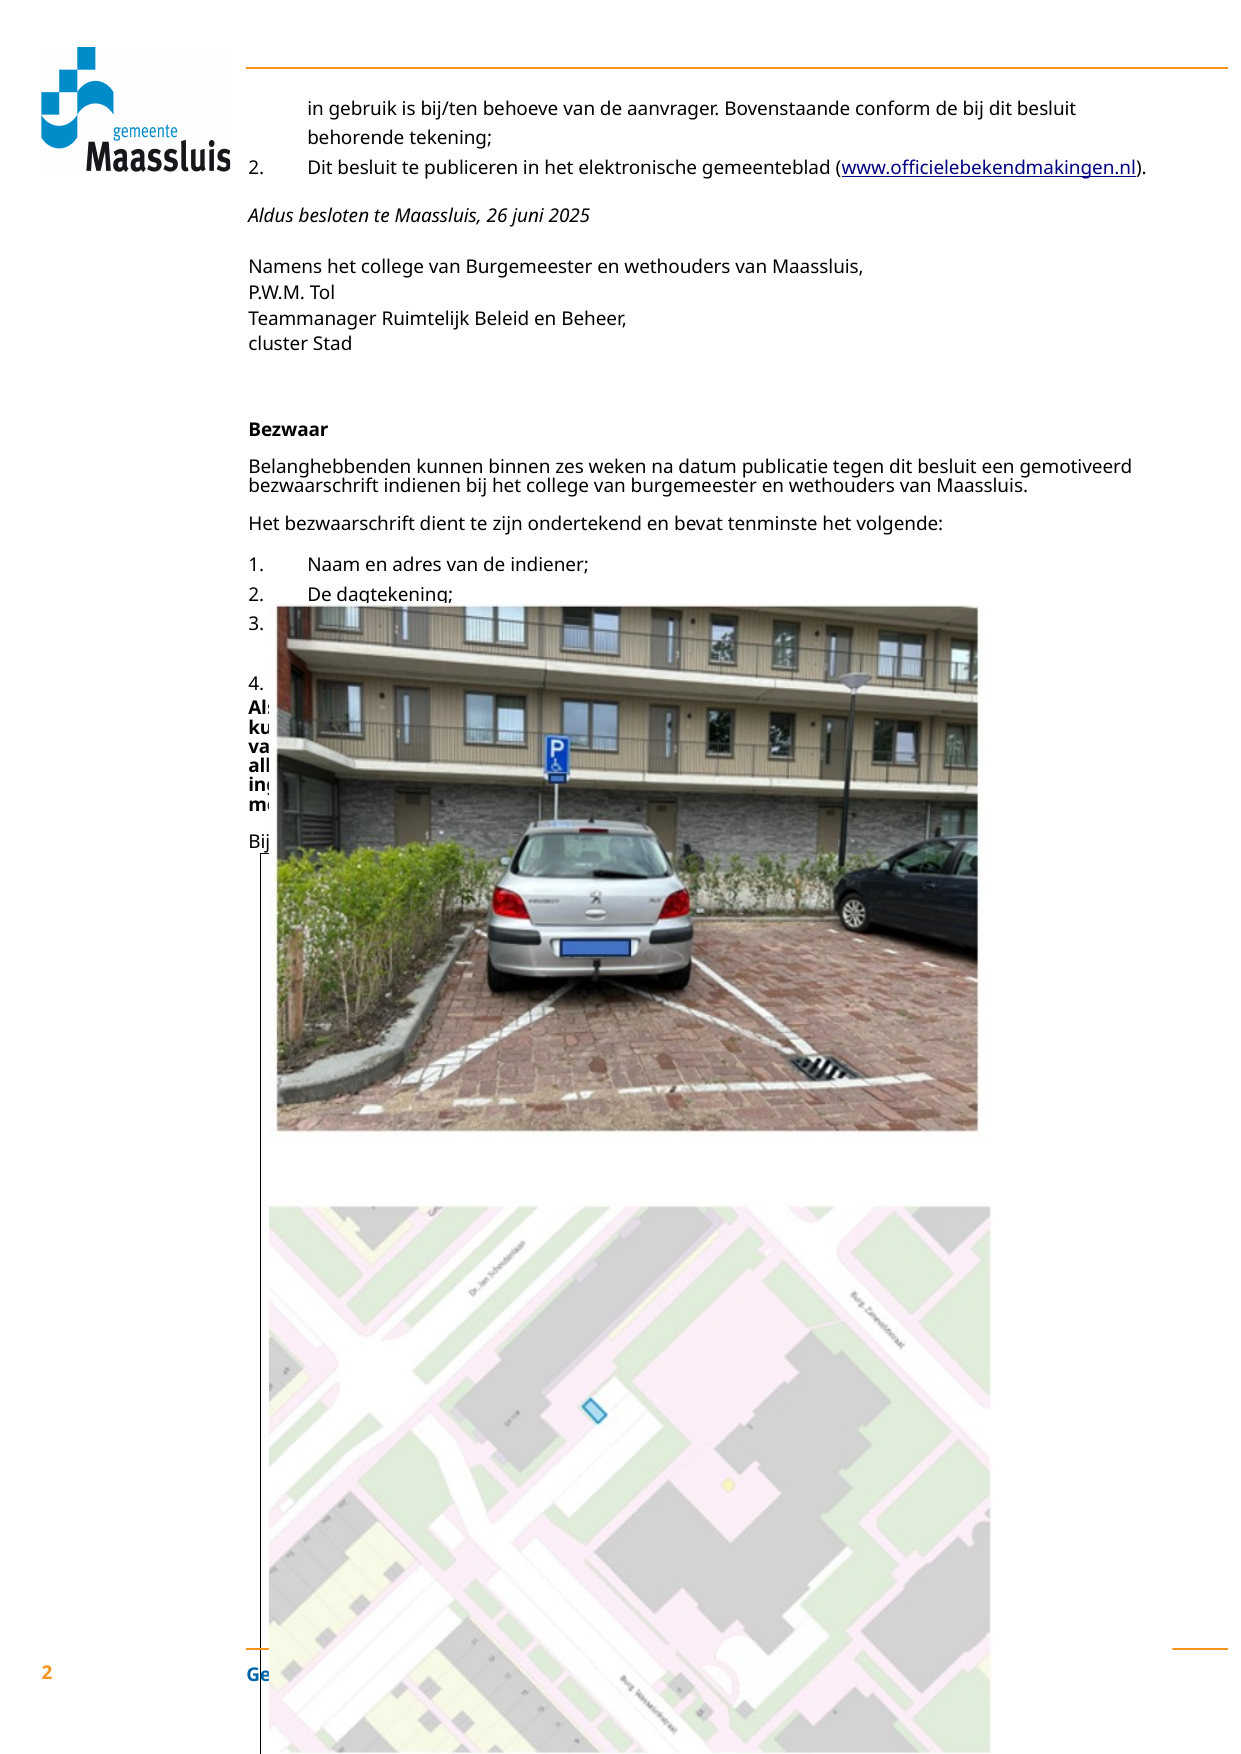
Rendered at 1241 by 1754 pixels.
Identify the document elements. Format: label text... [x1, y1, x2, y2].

list De dagtekening; [248, 581, 1152, 607]
text Aldus besloten te Maassluis, 26 juni 2025 [248, 202, 1152, 227]
text Bezwaar [248, 421, 1152, 441]
text Het bezwaarschrift dient te zijn ondertekend en bevat tenminste het volgende: [248, 514, 1152, 534]
list Dit besluit te publiceren in het elektronische gemeenteblad (www.officielebekendmakingen.nl). [248, 154, 1152, 180]
list in gebruik is bij/ten behoeve van de aanvrager. Bovenstaande conform de bij dit besluit behorende tekening; [248, 95, 1152, 150]
text cluster Stad [248, 330, 1152, 356]
picture [268, 603, 1173, 1754]
picture [41, 47, 77, 92]
text Teammanager Ruimtelijk Beleid en Beheer, [248, 305, 1152, 330]
text P.W.M. Tol [248, 279, 1152, 305]
text Belanghebbenden kunnen binnen zes weken na datum publicatie tegen dit besluit een gemotiveerd bezwaarschrift indienen bij het college van burgemeester en wethouders van Maassluis. [248, 458, 1152, 497]
list Naam en adres van de indiener; [248, 551, 1152, 577]
text Namens het college van Burgemeester en wethouders van Maassluis, [248, 253, 1152, 279]
picture [41, 47, 231, 172]
